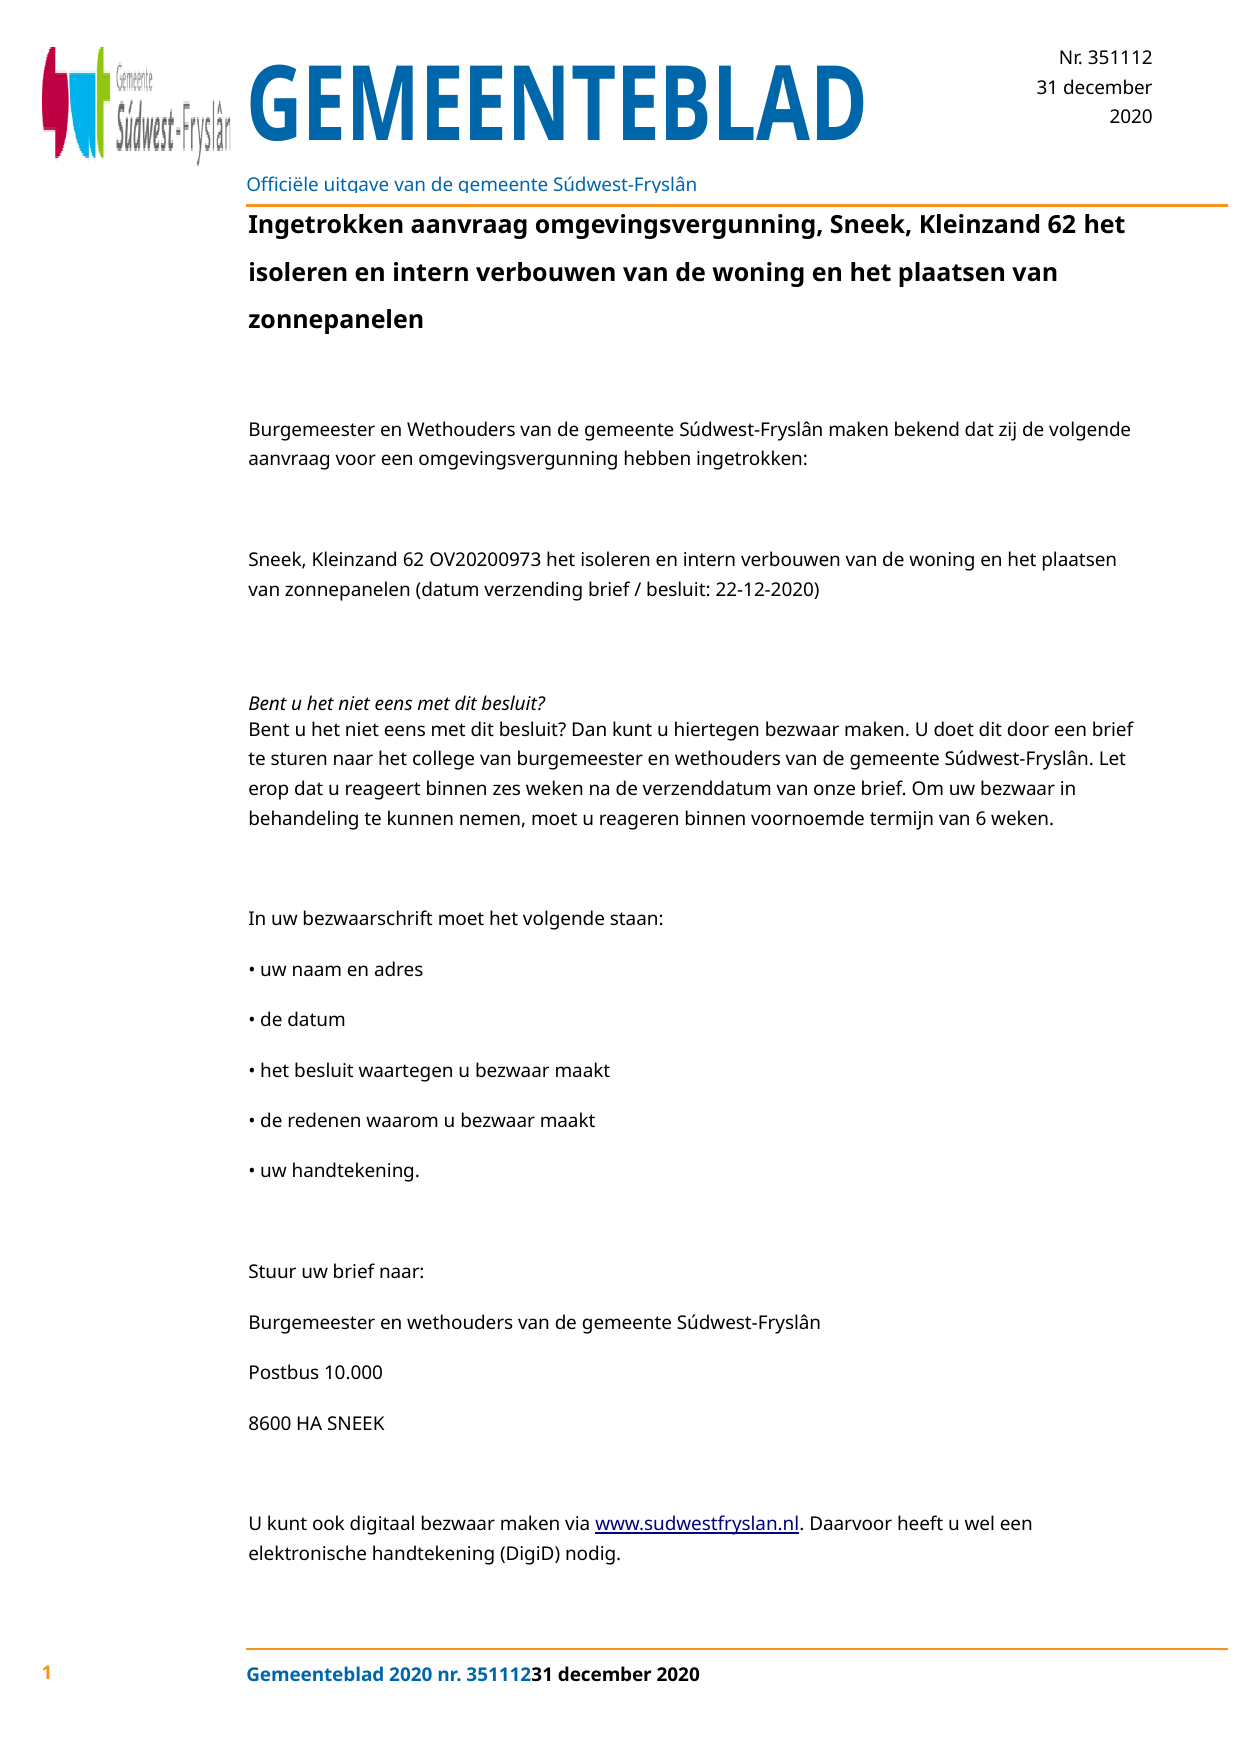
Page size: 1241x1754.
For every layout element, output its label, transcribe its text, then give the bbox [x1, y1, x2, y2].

text • de datum [248, 1006, 1152, 1032]
text • uw handtekening. [248, 1158, 1152, 1183]
text In uw bezwaarschrift moet het volgende staan: [248, 906, 1152, 931]
text Stuur uw brief naar: [248, 1258, 1152, 1284]
picture [41, 47, 231, 172]
text • uw naam en adres [248, 956, 1152, 982]
text Postbus 10.000 [248, 1359, 1152, 1385]
text • het besluit waartegen u bezwaar maakt [248, 1057, 1152, 1083]
text U kunt ook digitaal bezwaar maken via www.sudwestfryslan.nl. Daarvoor heeft u wel een elektronische handtekening (DigiD) nodig. [248, 1511, 1152, 1566]
text Burgemeester en wethouders van de gemeente Súdwest-Fryslân [248, 1309, 1152, 1335]
text Sneek, Kleinzand 62 OV20200973 het isoleren en intern verbouwen van de woning en het plaatsen van zonnepanelen (datum verzending brief / besluit: 22-12-2020) [248, 546, 1152, 602]
text Bent u het niet eens met dit besluit? Dan kunt u hiertegen bezwaar maken. U doet dit door een brief te sturen naar het college van burgemeester en wethouders van de gemeente Súdwest-Fryslân. Let erop dat u reageert binnen zes weken na de verzenddatum van onze brief. Om uw bezwaar in behandeling te kunnen nemen, moet u reageren binnen voornoemde termijn van 6 weken. [248, 716, 1152, 831]
text Ingetrokken aanvraag omgevingsvergunning, Sneek, Kleinzand 62 het isoleren en intern verbouwen van de woning en het plaatsen van zonnepanelen [248, 207, 1152, 336]
text Bent u het niet eens met dit besluit? [248, 690, 1152, 716]
text 8600 HA SNEEK [248, 1410, 1152, 1436]
text Burgemeester en Wethouders van de gemeente Súdwest-Fryslân maken bekend dat zij de volgende aanvraag voor een omgevingsvergunning hebben ingetrokken: [248, 416, 1152, 471]
text • de redenen waarom u bezwaar maakt [248, 1107, 1152, 1133]
